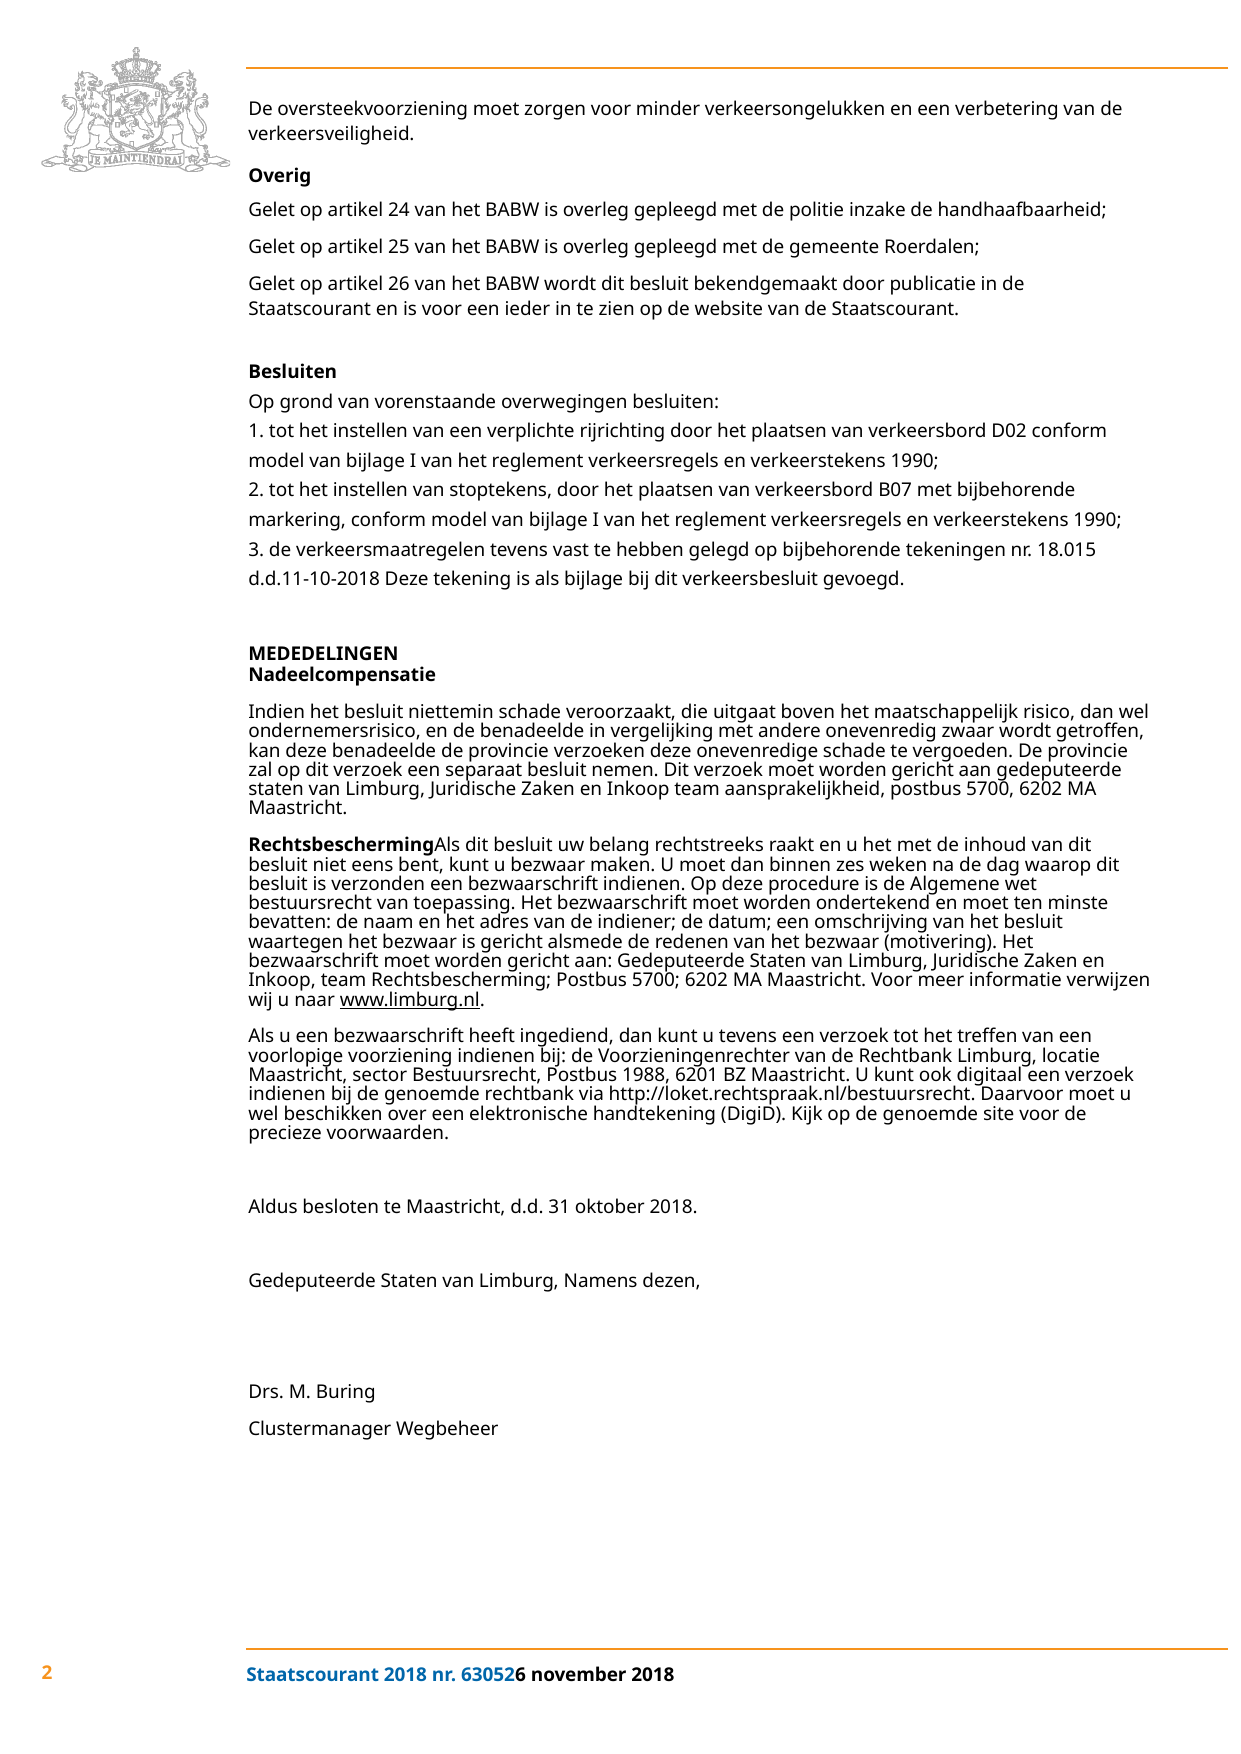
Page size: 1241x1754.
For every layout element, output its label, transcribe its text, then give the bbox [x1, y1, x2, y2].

text Gelet op artikel 26 van het BABW wordt dit besluit bekendgemaakt door publicatie in de Staatscourant en is voor een ieder in te zien op de website van de Staatscourant. [248, 270, 1152, 321]
text Overig [248, 162, 1152, 188]
text 3. de verkeersmaatregelen tevens vast te hebben gelegd op bijbehorende tekeningen nr. 18.015 d.d.11-10-2018 Deze tekening is als bijlage bij dit verkeersbesluit gevoegd. [248, 536, 1152, 591]
text Besluiten [248, 358, 1152, 384]
text Gedeputeerde Staten van Limburg, Namens dezen, [248, 1272, 1152, 1291]
text MEDEDELINGEN [248, 640, 1152, 666]
text Gelet op artikel 25 van het BABW is overleg gepleegd met de gemeente Roerdalen; [248, 233, 1152, 259]
text RechtsbeschermingAls dit besluit uw belang rechtstreeks raakt en u het met de inhoud van dit besluit niet eens bent, kunt u bezwaar maken. U moet dan binnen zes weken na de dag waarop dit besluit is verzonden een bezwaarschrift indienen. Op deze procedure is de Algemene wet bestuursrecht van toepassing. Het bezwaarschrift moet worden ondertekend en moet ten minste bevatten: de naam en het adres van de indiener; de datum; een omschrijving van het besluit waartegen het bezwaar is gericht alsmede de redenen van het bezwaar (motivering). Het bezwaarschrift moet worden gericht aan: Gedeputeerde Staten van Limburg, Juridische Zaken en Inkoop, team Rechtsbescherming; Postbus 5700; 6202 MA Maastricht. Voor meer informatie verwijzen wij u naar www.limburg.nl. [248, 836, 1152, 1010]
text Drs. M. Buring [248, 1383, 1152, 1402]
text De oversteekvoorziening moet zorgen voor minder verkeersongelukken en een verbetering van de verkeersveiligheid. [248, 95, 1152, 146]
text 1. tot het instellen van een verplichte rijrichting door het plaatsen van verkeersbord D02 conform model van bijlage I van het reglement verkeersregels en verkeerstekens 1990; [248, 417, 1152, 473]
text 2. tot het instellen van stoptekens, door het plaatsen van verkeersbord B07 met bijbehorende markering, conform model van bijlage I van het reglement verkeersregels en verkeerstekens 1990; [248, 477, 1152, 532]
text Gelet op artikel 24 van het BABW is overleg gepleegd met de politie inzake de handhaafbaarheid; [248, 196, 1152, 222]
picture [41, 47, 231, 172]
text Indien het besluit niettemin schade veroorzaakt, die uitgaat boven het maatschappelijk risico, dan wel ondernemersrisico, en de benadeelde in vergelijking met andere onevenredig zwaar wordt getroffen, kan deze benadeelde de provincie verzoeken deze onevenredige schade te vergoeden. De provincie zal op dit verzoek een separaat besluit nemen. Dit verzoek moet worden gericht aan gedeputeerde staten van Limburg, Juridische Zaken en Inkoop team aansprakelijkheid, postbus 5700, 6202 MA Maastricht. [248, 703, 1152, 819]
text Aldus besloten te Maastricht, d.d. 31 oktober 2018. [248, 1198, 1152, 1217]
text Clustermanager Wegbeheer [248, 1420, 1152, 1439]
text Op grond van vorenstaande overwegingen besluiten: [248, 388, 1152, 413]
text Als u een bezwaarschrift heeft ingediend, dan kunt u tevens een verzoek tot het treffen van een voorlopige voorziening indienen bij: de Voorzieningenrechter van de Rechtbank Limburg, locatie Maastricht, sector Bestuursrecht, Postbus 1988, 6201 BZ Maastricht. U kunt ook digitaal een verzoek indienen bij de genoemde rechtbank via http://loket.rechtspraak.nl/bestuursrecht. Daarvoor moet u wel beschikken over een elektronische handtekening (DigiD). Kijk op de genoemde site voor de precieze voorwaarden. [248, 1027, 1152, 1143]
text Nadeelcompensatie [248, 666, 1152, 685]
